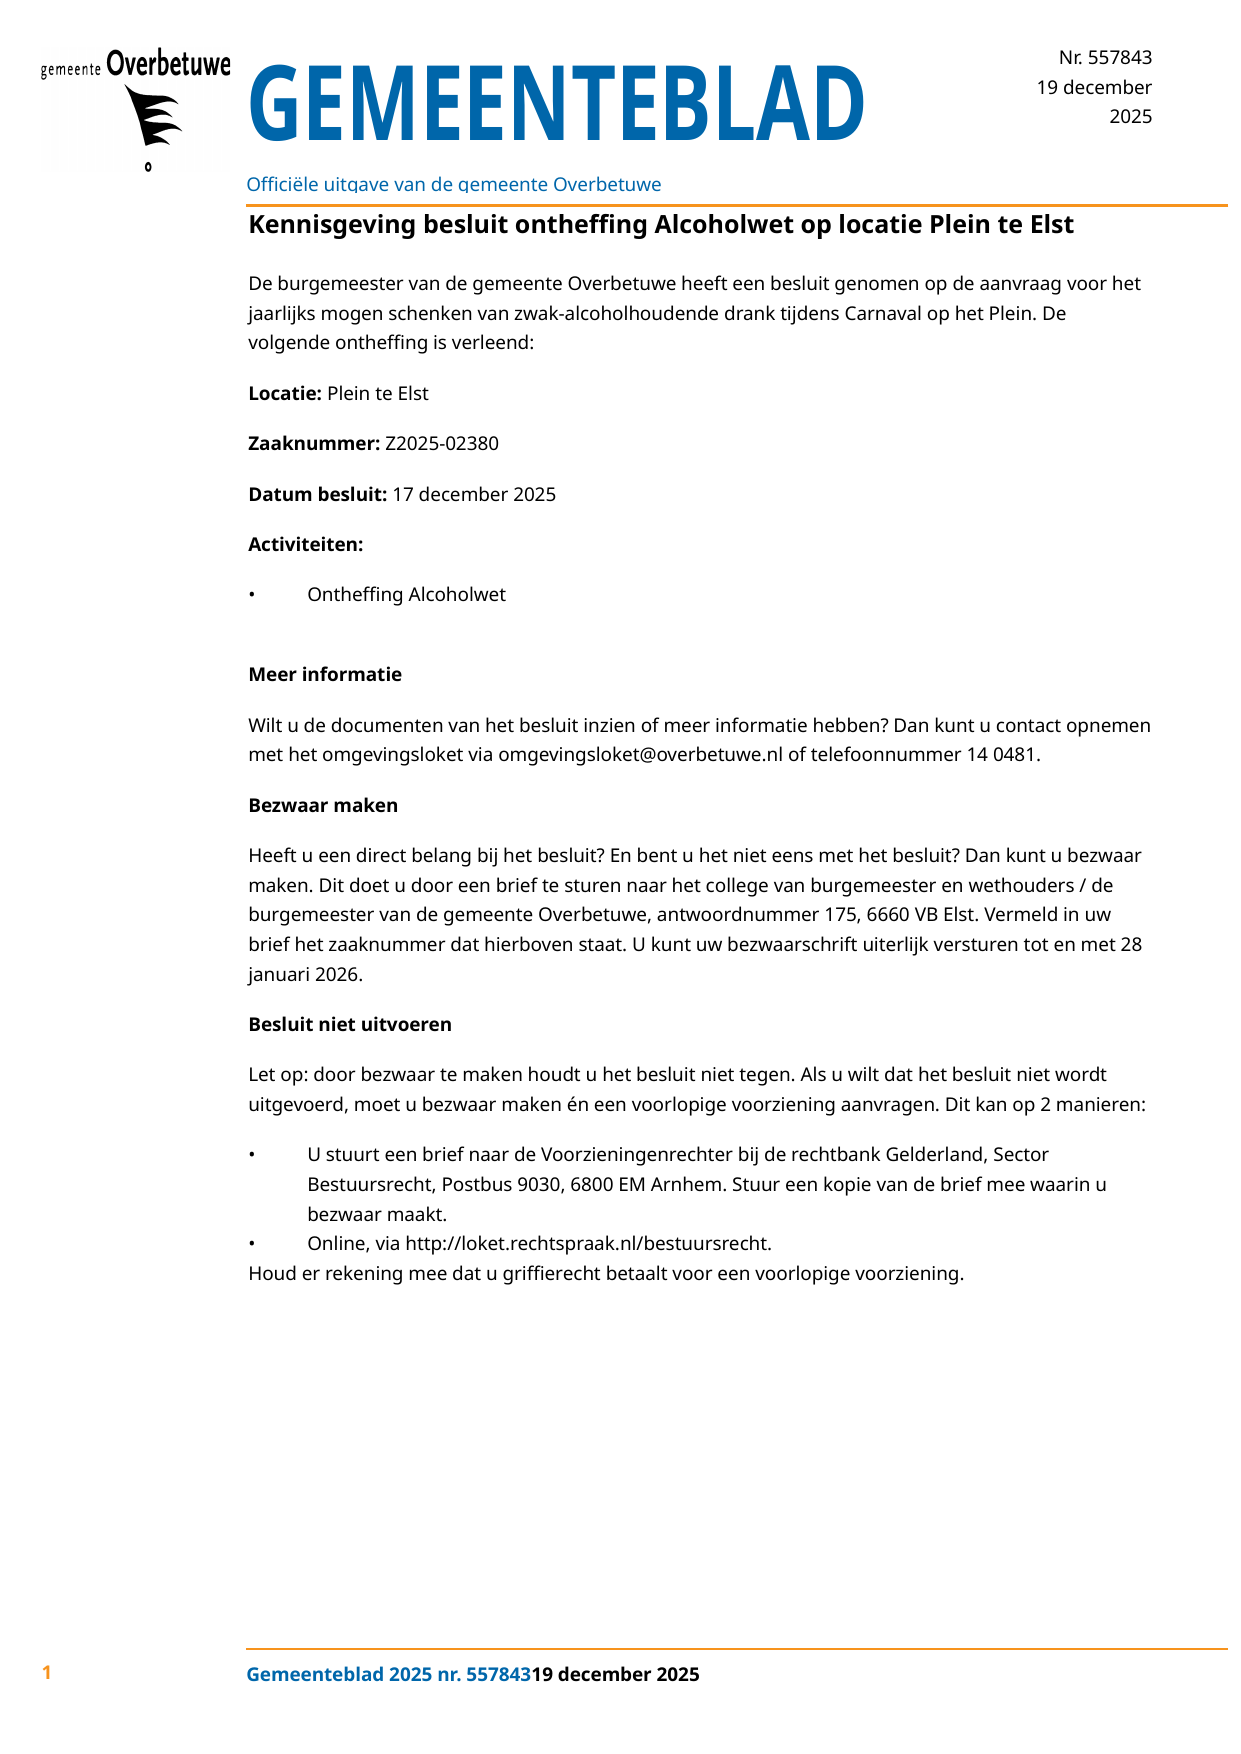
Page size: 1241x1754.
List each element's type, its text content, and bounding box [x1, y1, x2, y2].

list Online, via http://loket.rechtspraak.nl/bestuursrecht. [248, 1230, 1152, 1256]
text Wilt u de documenten van het besluit inzien of meer informatie hebben? Dan kunt u contact opnemen met het omgevingsloket via omgevingsloket@overbetuwe.nl of telefoonnummer 14 0481. [248, 712, 1152, 767]
text Zaaknummer: Z2025-02380 [248, 430, 1152, 456]
text Let op: door bezwaar te maken houdt u het besluit niet tegen. Als u wilt dat het besluit niet wordt uitgevoerd, moet u bezwaar maken én een voorlopige voorziening aanvragen. Dit kan op 2 manieren: [248, 1062, 1152, 1117]
text Kennisgeving besluit ontheffing Alcoholwet op locatie Plein te Elst [248, 207, 1152, 241]
text De burgemeester van de gemeente Overbetuwe heeft een besluit genomen op de aanvraag voor het jaarlijks mogen schenken van zwak-alcoholhoudende drank tijdens Carnaval op het Plein. De volgende ontheffing is verleend: [248, 270, 1152, 355]
text Besluit niet uitvoeren [248, 1011, 1152, 1037]
text Activiteiten: [248, 531, 1152, 557]
list Ontheffing Alcoholwet [248, 582, 1152, 607]
text Bezwaar maken [248, 792, 1152, 818]
text Locatie: Plein te Elst [248, 380, 1152, 406]
text Houd er rekening mee dat u griffierecht betaalt voor een voorlopige voorziening. [248, 1260, 1152, 1286]
text Meer informatie [248, 662, 1152, 687]
text Heeft u een direct belang bij het besluit? En bent u het niet eens met het besluit? Dan kunt u bezwaar maken. Dit doet u door een brief te sturen naar het college van burgemeester en wethouders / de burgemeester van de gemeente Overbetuwe, antwoordnummer 175, 6660 VB Elst. Vermeld in uw brief het zaaknummer dat hierboven staat. U kunt uw bezwaarschrift uiterlijk versturen tot en met 28 januari 2026. [248, 842, 1152, 986]
picture [41, 47, 231, 172]
list U stuurt een brief naar de Voorzieningenrechter bij de rechtbank Gelderland, Sector Bestuursrecht, Postbus 9030, 6800 EM Arnhem. Stuur een kopie van de brief mee waarin u bezwaar maakt. [248, 1142, 1152, 1226]
text Datum besluit: 17 december 2025 [248, 481, 1152, 506]
